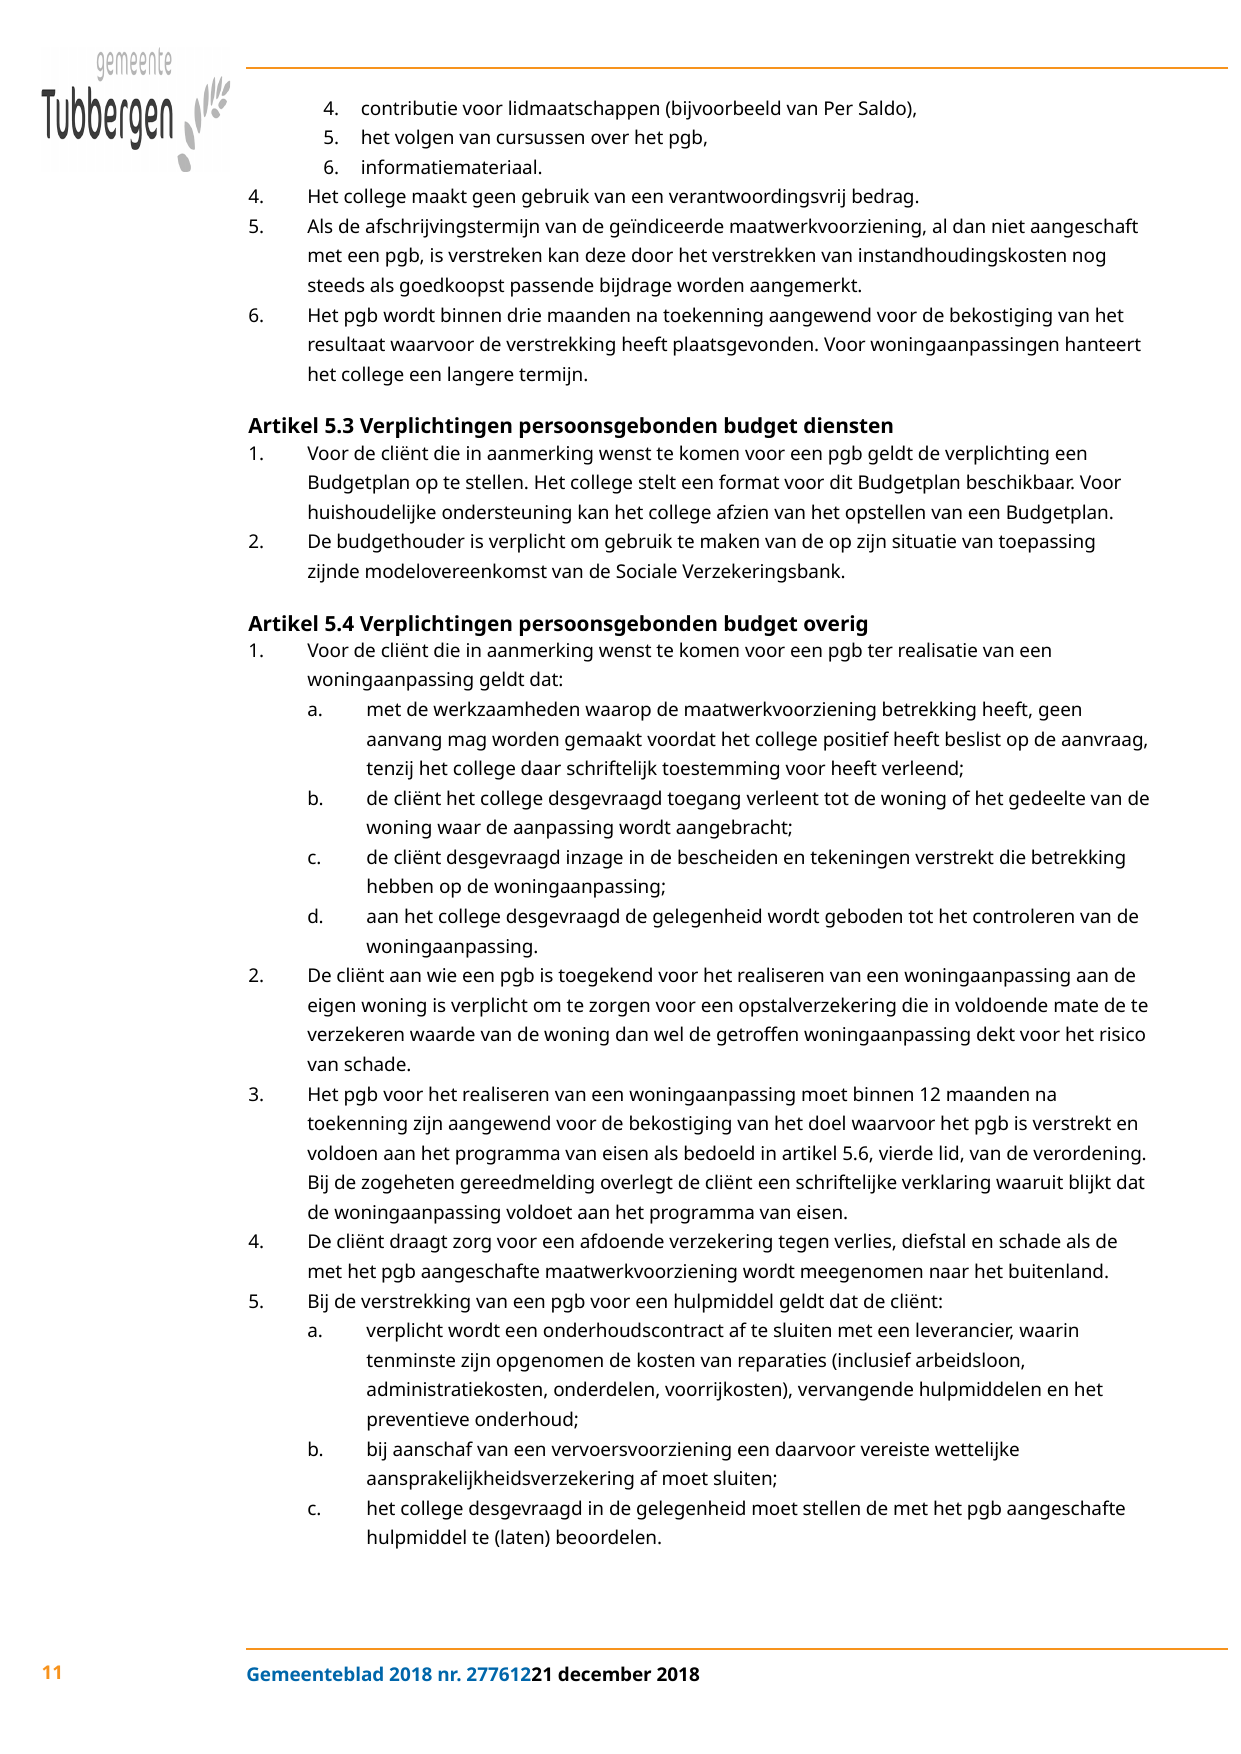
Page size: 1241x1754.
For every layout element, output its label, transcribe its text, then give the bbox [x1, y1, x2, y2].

list De budgethouder is verplicht om gebruik te maken van de op zijn situatie van toepassing zijnde modelovereenkomst van de Sociale Verzekeringsbank. [248, 529, 1152, 584]
list met de werkzaamheden waarop de maatwerkvoorziening betrekking heeft, geen aanvang mag worden gemaakt voordat het college positief heeft beslist op de aanvraag, tenzij het college daar schriftelijk toestemming voor heeft verleend; [307, 696, 1152, 781]
list De cliënt draagt zorg voor een afdoende verzekering tegen verlies, diefstal en schade als de met het pgb aangeschafte maatwerkvoorziening wordt meegenomen naar het buitenland. [248, 1229, 1152, 1284]
picture [41, 47, 231, 172]
list het volgen van cursussen over het pgb, [323, 124, 1152, 150]
list het college desgevraagd in de gelegenheid moet stellen de met het pgb aangeschafte hulpmiddel te (laten) beoordelen. [307, 1495, 1152, 1550]
list Het pgb wordt binnen drie maanden na toekenning aangewend voor de bekostiging van het resultaat waarvoor de verstrekking heeft plaatsgevonden. Voor woningaanpassingen hanteert het college een langere termijn. [248, 302, 1152, 387]
list Als de afschrijvingstermijn van de geïndiceerde maatwerkvoorziening, al dan niet aangeschaft met een pgb, is verstreken kan deze door het verstrekken van instandhoudingskosten nog steeds als goedkoopst passende bijdrage worden aangemerkt. [248, 213, 1152, 298]
list Het college maakt geen gebruik van een verantwoordingsvrij bedrag. [248, 183, 1152, 209]
list De cliënt aan wie een pgb is toegekend voor het realiseren van een woningaanpassing aan de eigen woning is verplicht om te zorgen voor een opstalverzekering die in voldoende mate de te verzekeren waarde van de woning dan wel de getroffen woningaanpassing dekt voor het risico van schade. [248, 962, 1152, 1077]
list informatiemateriaal. [323, 154, 1152, 180]
list Voor de cliënt die in aanmerking wenst te komen voor een pgb ter realisatie van een woningaanpassing geldt dat: [248, 637, 1152, 692]
text Artikel 5.4 Verplichtingen persoonsgebonden budget overig [248, 609, 1152, 637]
list de cliënt het college desgevraagd toegang verleent tot de woning of het gedeelte van de woning waar de aanpassing wordt aangebracht; [307, 785, 1152, 840]
list aan het college desgevraagd de gelegenheid wordt geboden tot het controleren van de woningaanpassing. [307, 903, 1152, 959]
list verplicht wordt een onderhoudscontract af te sluiten met een leverancier, waarin tenminste zijn opgenomen de kosten van reparaties (inclusief arbeidsloon, administratiekosten, onderdelen, voorrijkosten), vervangende hulpmiddelen en het preventieve onderhoud; [307, 1317, 1152, 1432]
list Voor de cliënt die in aanmerking wenst te komen voor een pgb geldt de verplichting een Budgetplan op te stellen. Het college stelt een format voor dit Budgetplan beschikbaar. Voor huishoudelijke ondersteuning kan het college afzien van het opstellen van een Budgetplan. [248, 440, 1152, 525]
list de cliënt desgevraagd inzage in de bescheiden en tekeningen verstrekt die betrekking hebben op de woningaanpassing; [307, 844, 1152, 899]
list bij aanschaf van een vervoersvoorziening een daarvoor vereiste wettelijke aansprakelijkheidsverzekering af moet sluiten; [307, 1436, 1152, 1491]
list contributie voor lidmaatschappen (bijvoorbeeld van Per Saldo), [323, 95, 1152, 121]
list Bij de verstrekking van een pgb voor een hulpmiddel geldt dat de cliënt: [248, 1288, 1152, 1314]
text Artikel 5.3 Verplichtingen persoonsgebonden budget diensten [248, 411, 1152, 440]
list Het pgb voor het realiseren van een woningaanpassing moet binnen 12 maanden na toekenning zijn aangewend voor de bekostiging van het doel waarvoor het pgb is verstrekt en voldoen aan het programma van eisen als bedoeld in artikel 5.6, vierde lid, van de verordening. Bij de zogeheten gereedmelding overlegt de cliënt een schriftelijke verklaring waaruit blijkt dat de woningaanpassing voldoet aan het programma van eisen. [248, 1081, 1152, 1225]
